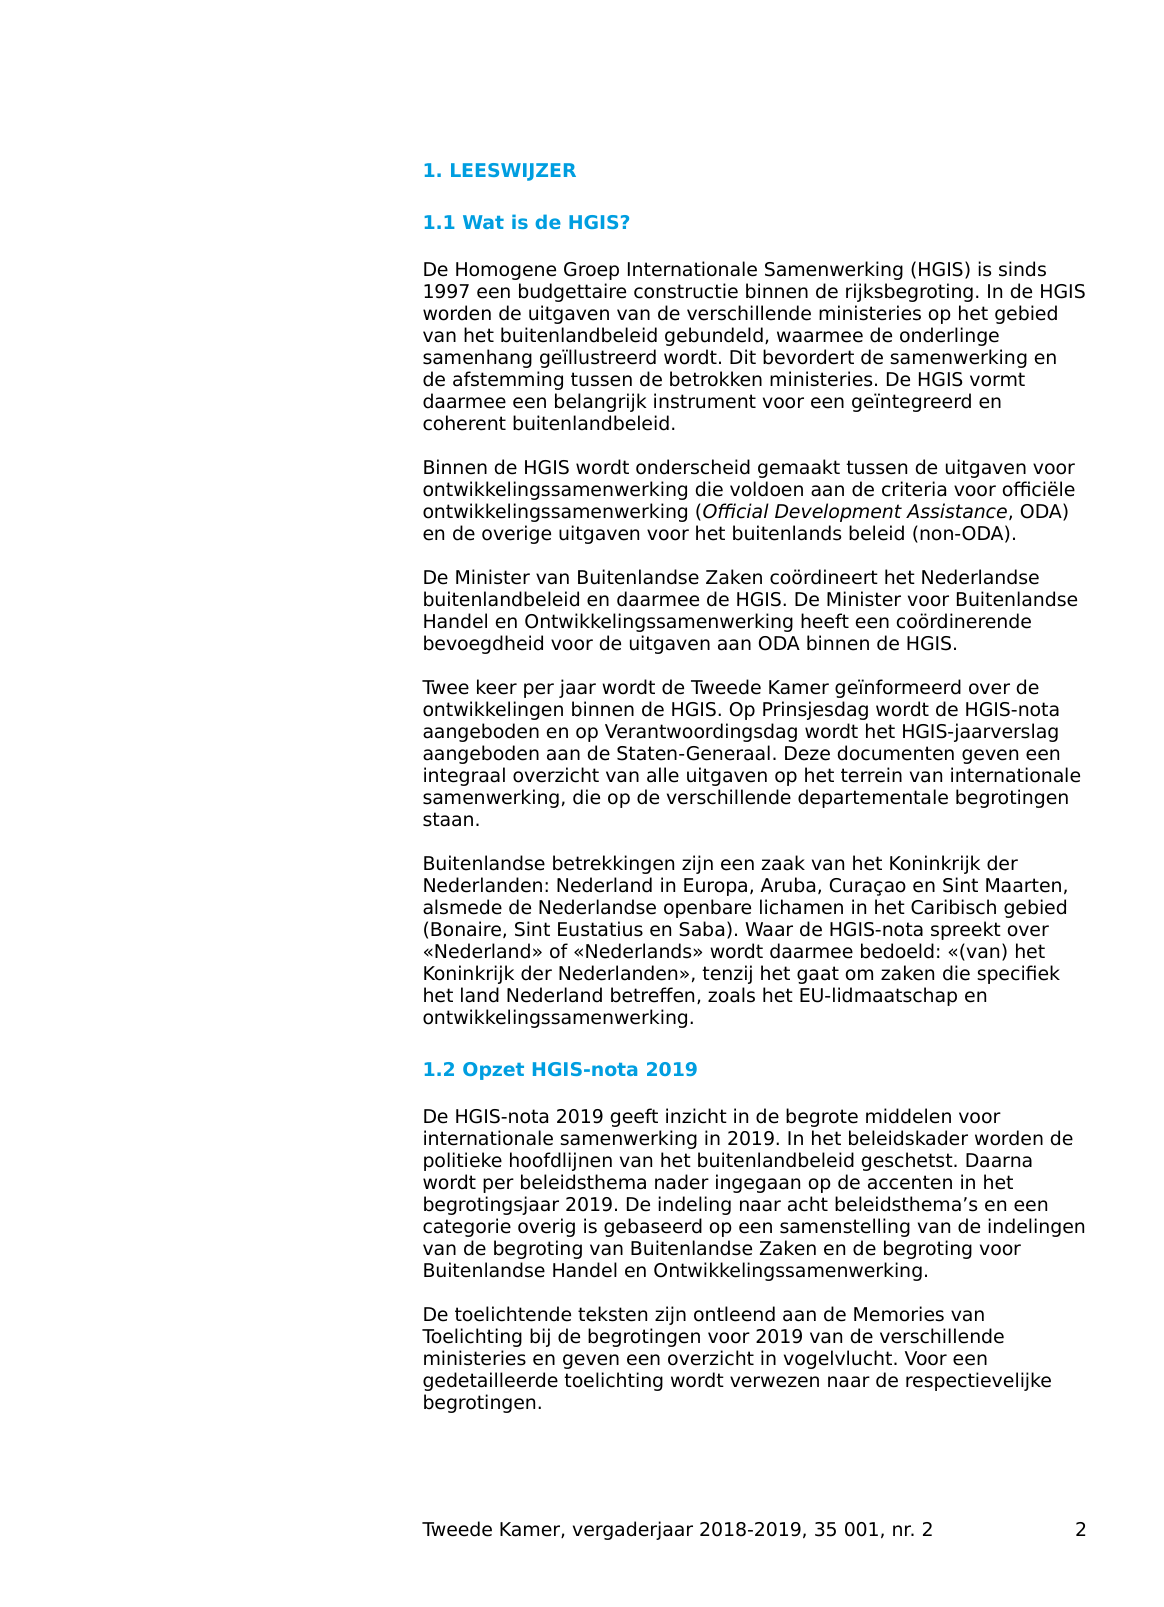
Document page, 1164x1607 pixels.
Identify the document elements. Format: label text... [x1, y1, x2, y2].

text Twee keer per jaar wordt de Tweede Kamer geïnformeerd over de ontwikkelingen binnen de HGIS. Op Prinsjesdag wordt de HGIS-nota aangeboden en op Verantwoordingsdag wordt het HGIS-jaarverslag aangeboden aan de Staten-Generaal. Deze documenten geven een integraal overzicht van alle uitgaven op het terrein van internationale samenwerking, die op de verschillende departementale begrotingen staan. [422, 677, 1087, 831]
text De Homogene Groep Internationale Samenwerking (HGIS) is sinds 1997 een budgettaire constructie binnen de rijksbegroting. In de HGIS worden de uitgaven van de verschillende ministeries op het gebied van het buitenlandbeleid gebundeld, waarmee de onderlinge samenhang geïllustreerd wordt. Dit bevordert de samenwerking en de afstemming tussen de betrokken ministeries. De HGIS vormt daarmee een belangrijk instrument voor een geïntegreerd en coherent buitenlandbeleid. [422, 259, 1087, 435]
text Binnen de HGIS wordt onderscheid gemaakt tussen de uitgaven voor ontwikkelingssamenwerking die voldoen aan de criteria voor officiële ontwikkelingssamenwerking (Official Development Assistance, ODA) en de overige uitgaven voor het buitenlands beleid (non-ODA). [422, 457, 1087, 545]
subtitle 1. LEESWIJZER [422, 160, 1087, 182]
text Buitenlandse betrekkingen zijn een zaak van het Koninkrijk der Nederlanden: Nederland in Europa, Aruba, Curaçao en Sint Maarten, alsmede de Nederlandse openbare lichamen in het Caribisch gebied (Bonaire, Sint Eustatius en Saba). Waar de HGIS-nota spreekt over «Nederland» of «Nederlands» wordt daarmee bedoeld: «(van) het Koninkrijk der Nederlanden», tenzij het gaat om zaken die specifiek het land Nederland betreffen, zoals het EU-lidmaatschap en ontwikkelingssamenwerking. [422, 853, 1087, 1029]
subtitle 1.2 Opzet HGIS-nota 2019 [422, 1059, 1087, 1081]
text De Minister van Buitenlandse Zaken coördineert het Nederlandse buitenlandbeleid en daarmee de HGIS. De Minister voor Buitenlandse Handel en Ontwikkelingssamenwerking heeft een coördinerende bevoegdheid voor de uitgaven aan ODA binnen de HGIS. [422, 567, 1087, 655]
text De toelichtende teksten zijn ontleend aan de Memories van Toelichting bij de begrotingen voor 2019 van de verschillende ministeries en geven een overzicht in vogelvlucht. Voor een gedetailleerde toelichting wordt verwezen naar de respectievelijke begrotingen. [422, 1304, 1087, 1414]
text De HGIS-nota 2019 geeft inzicht in de begrote middelen voor internationale samenwerking in 2019. In het beleidskader worden de politieke hoofdlijnen van het buitenlandbeleid geschetst. Daarna wordt per beleidsthema nader ingegaan op de accenten in het begrotingsjaar 2019. De indeling naar acht beleidsthema’s en een categorie overig is gebaseerd op een samenstelling van de indelingen van de begroting van Buitenlandse Zaken en de begroting voor Buitenlandse Handel en Ontwikkelingssamenwerking. [422, 1106, 1087, 1282]
subtitle 1.1 Wat is de HGIS? [422, 212, 1087, 234]
